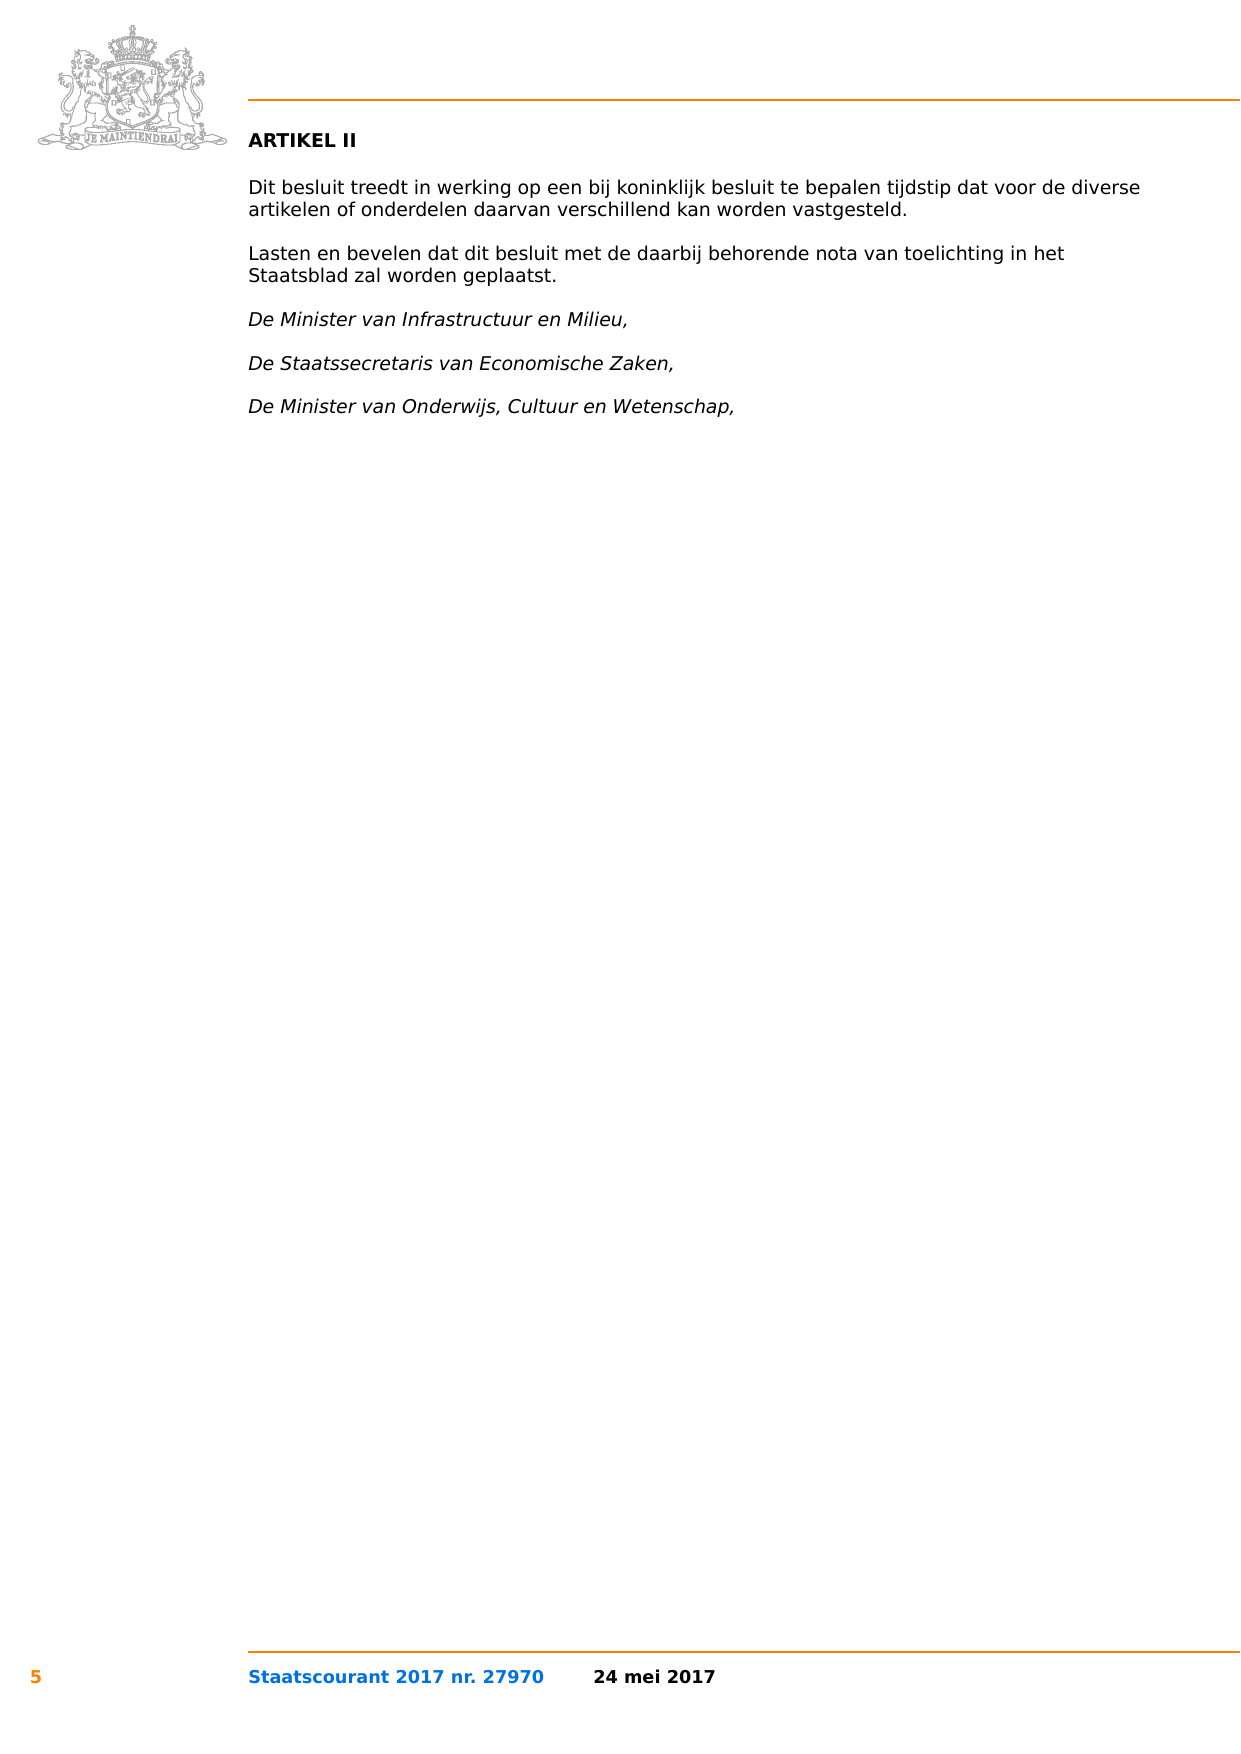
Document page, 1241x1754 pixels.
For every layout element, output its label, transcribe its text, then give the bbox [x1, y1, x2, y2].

text Dit besluit treedt in werking op een bij koninklijk besluit te bepalen tijdstip dat voor de diverse artikelen of onderdelen daarvan verschillend kan worden vastgesteld. [248, 177, 1163, 221]
text De Staatssecretaris van Economische Zaken, [248, 352, 1163, 374]
text De Minister van Infrastructuur en Milieu, [248, 308, 1163, 331]
picture [38, 25, 227, 150]
text Lasten en bevelen dat dit besluit met de daarbij behorende nota van toelichting in het Staatsblad zal worden geplaatst. [248, 243, 1163, 287]
text De Minister van Onderwijs, Cultuur en Wetenschap, [248, 396, 1163, 418]
subtitle ARTIKEL II [248, 130, 1163, 152]
